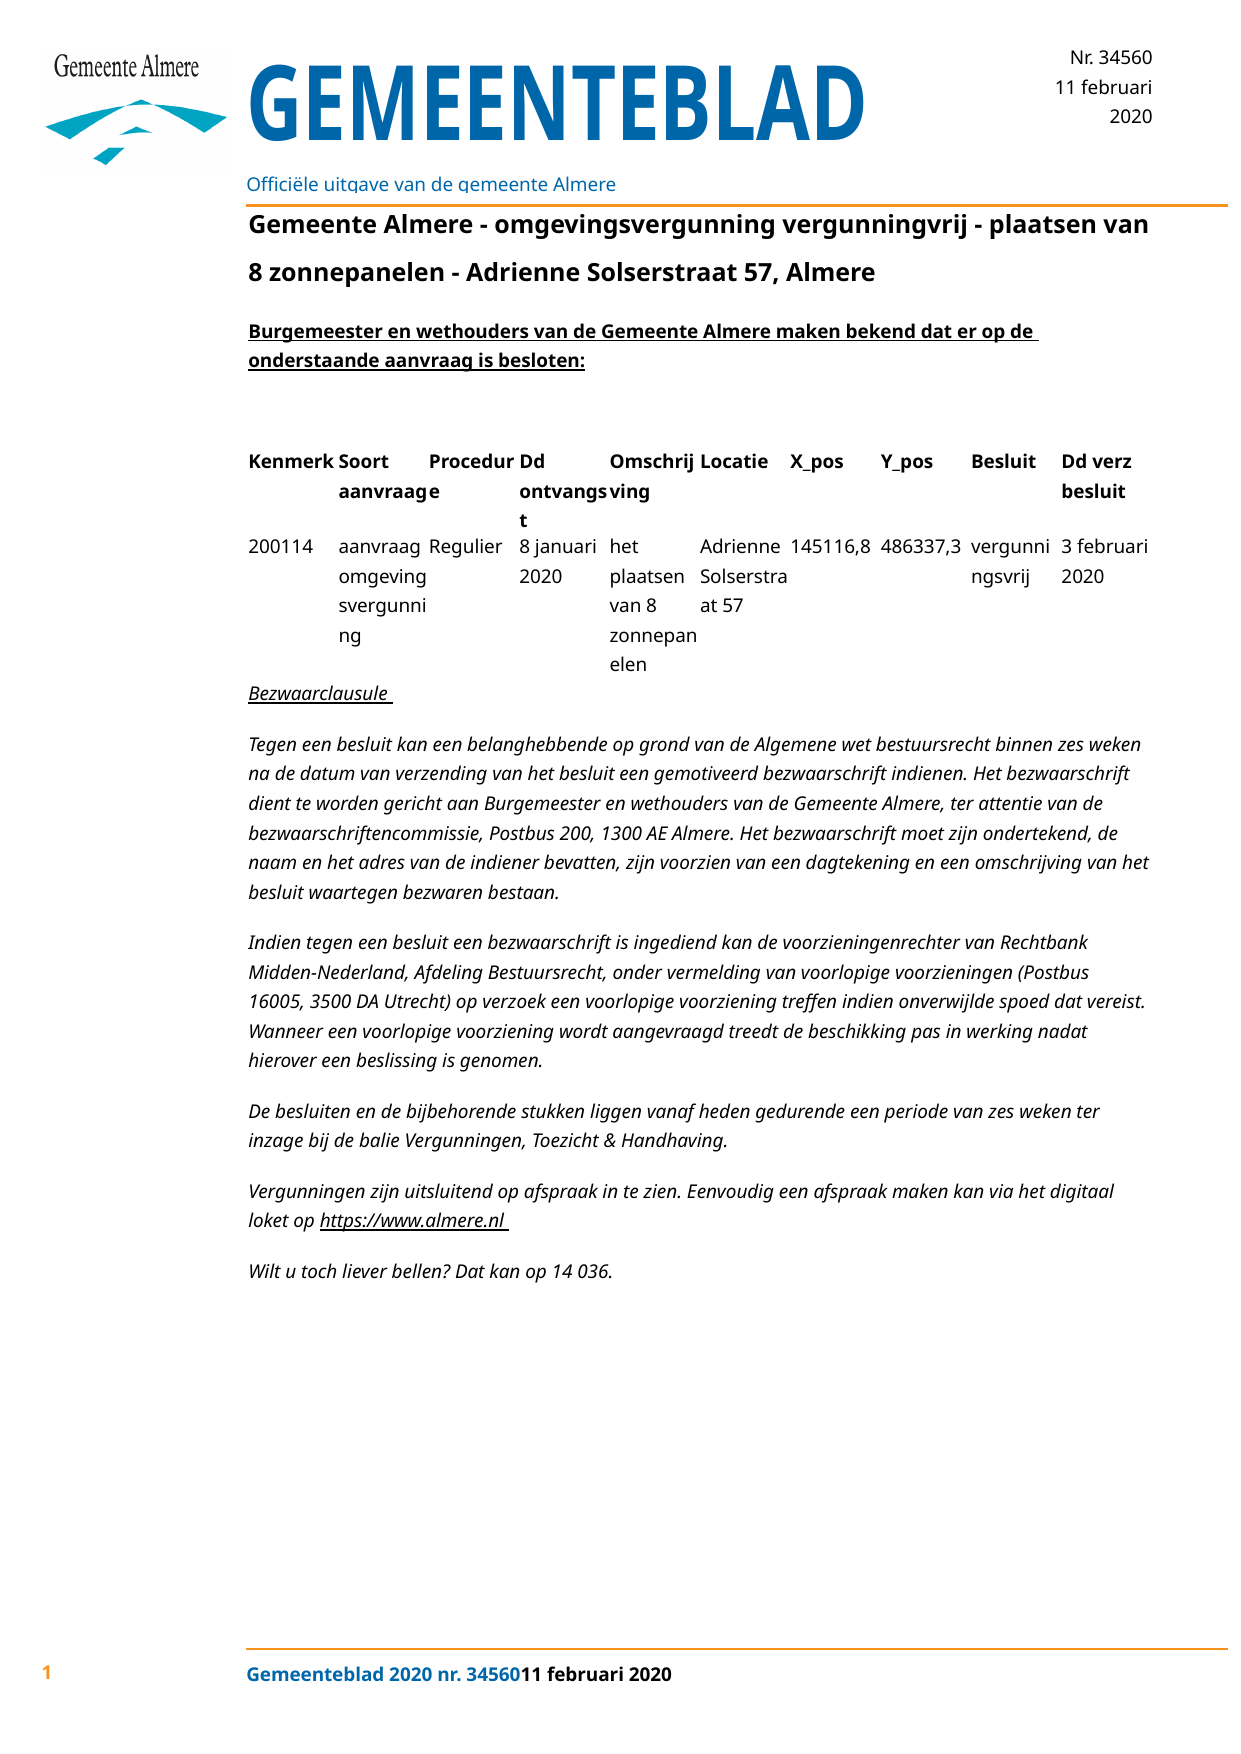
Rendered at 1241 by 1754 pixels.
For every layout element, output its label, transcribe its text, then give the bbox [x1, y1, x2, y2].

text Wilt u toch liever bellen? Dat kan op 14 036. [248, 1258, 1152, 1284]
table_cell Regulier [429, 533, 519, 677]
text Burgemeester en wethouders van de Gemeente Almere maken bekend dat er op de onderstaande aanvraag is besloten: [248, 318, 1152, 373]
text Tegen een besluit kan een belanghebbende op grond van de Algemene wet bestuursrecht binnen zes weken na de datum van verzending van het besluit een gemotiveerd bezwaarschrift indienen. Het bezwaarschrift dient te worden gericht aan Burgemeester en wethouders van de Gemeente Almere, ter attentie van de bezwaarschriftencommissie, Postbus 200, 1300 AE Almere. Het bezwaarschrift moet zijn ondertekend, de naam en het adres van de indiener bevatten, zijn voorzien van een dagtekening en een omschrijving van het besluit waartegen bezwaren bestaan. [248, 731, 1152, 905]
table_cell vergunningsvrij [971, 533, 1061, 677]
table_cell het plaatsen van 8 zonnepanelen [609, 533, 700, 677]
table_cell 145116,8 [790, 533, 881, 677]
table_header Procedure [429, 449, 519, 533]
text De besluiten en de bijbehorende stukken liggen vanaf heden gedurende een periode van zes weken ter inzage bij de balie Vergunningen, Toezicht & Handhaving. [248, 1098, 1152, 1153]
text Vergunningen zijn uitsluitend op afspraak in te zien. Eenvoudig een afspraak maken kan via het digitaal loket op https://www.almere.nl [248, 1178, 1152, 1233]
text Bezwaarclausule [248, 681, 1152, 706]
table_header Soort aanvraag [338, 449, 429, 533]
table_cell 200114 [248, 533, 338, 677]
table_header X_pos [790, 449, 881, 533]
table_cell 486337,3 [881, 533, 971, 677]
table_cell Adrienne Solserstraat 57 [700, 533, 790, 677]
table_header Omschrijving [609, 449, 700, 533]
table_header Y_pos [881, 449, 971, 533]
table_header Dd ontvangst [519, 449, 609, 533]
text Gemeente Almere - omgevingsvergunning vergunningvrij - plaatsen van 8 zonnepanelen - Adrienne Solserstraat 57, Almere [248, 207, 1152, 288]
table_cell 8 januari 2020 [519, 533, 609, 677]
table_cell 3 februari 2020 [1061, 533, 1152, 677]
table_header Dd verz besluit [1061, 449, 1152, 533]
picture [41, 47, 231, 172]
table_header Besluit [971, 449, 1061, 533]
table_header Locatie [700, 449, 790, 533]
table_cell aanvraag omgevingsvergunning [338, 533, 429, 677]
text Indien tegen een besluit een bezwaarschrift is ingediend kan de voorzieningenrechter van Rechtbank Midden-Nederland, Afdeling Bestuursrecht, onder vermelding van voorlopige voorzieningen (Postbus 16005, 3500 DA Utrecht) op verzoek een voorlopige voorziening treffen indien onverwijlde spoed dat vereist. Wanneer een voorlopige voorziening wordt aangevraagd treedt de beschikking pas in werking nadat hierover een beslissing is genomen. [248, 929, 1152, 1073]
table_header Kenmerk [248, 449, 338, 533]
